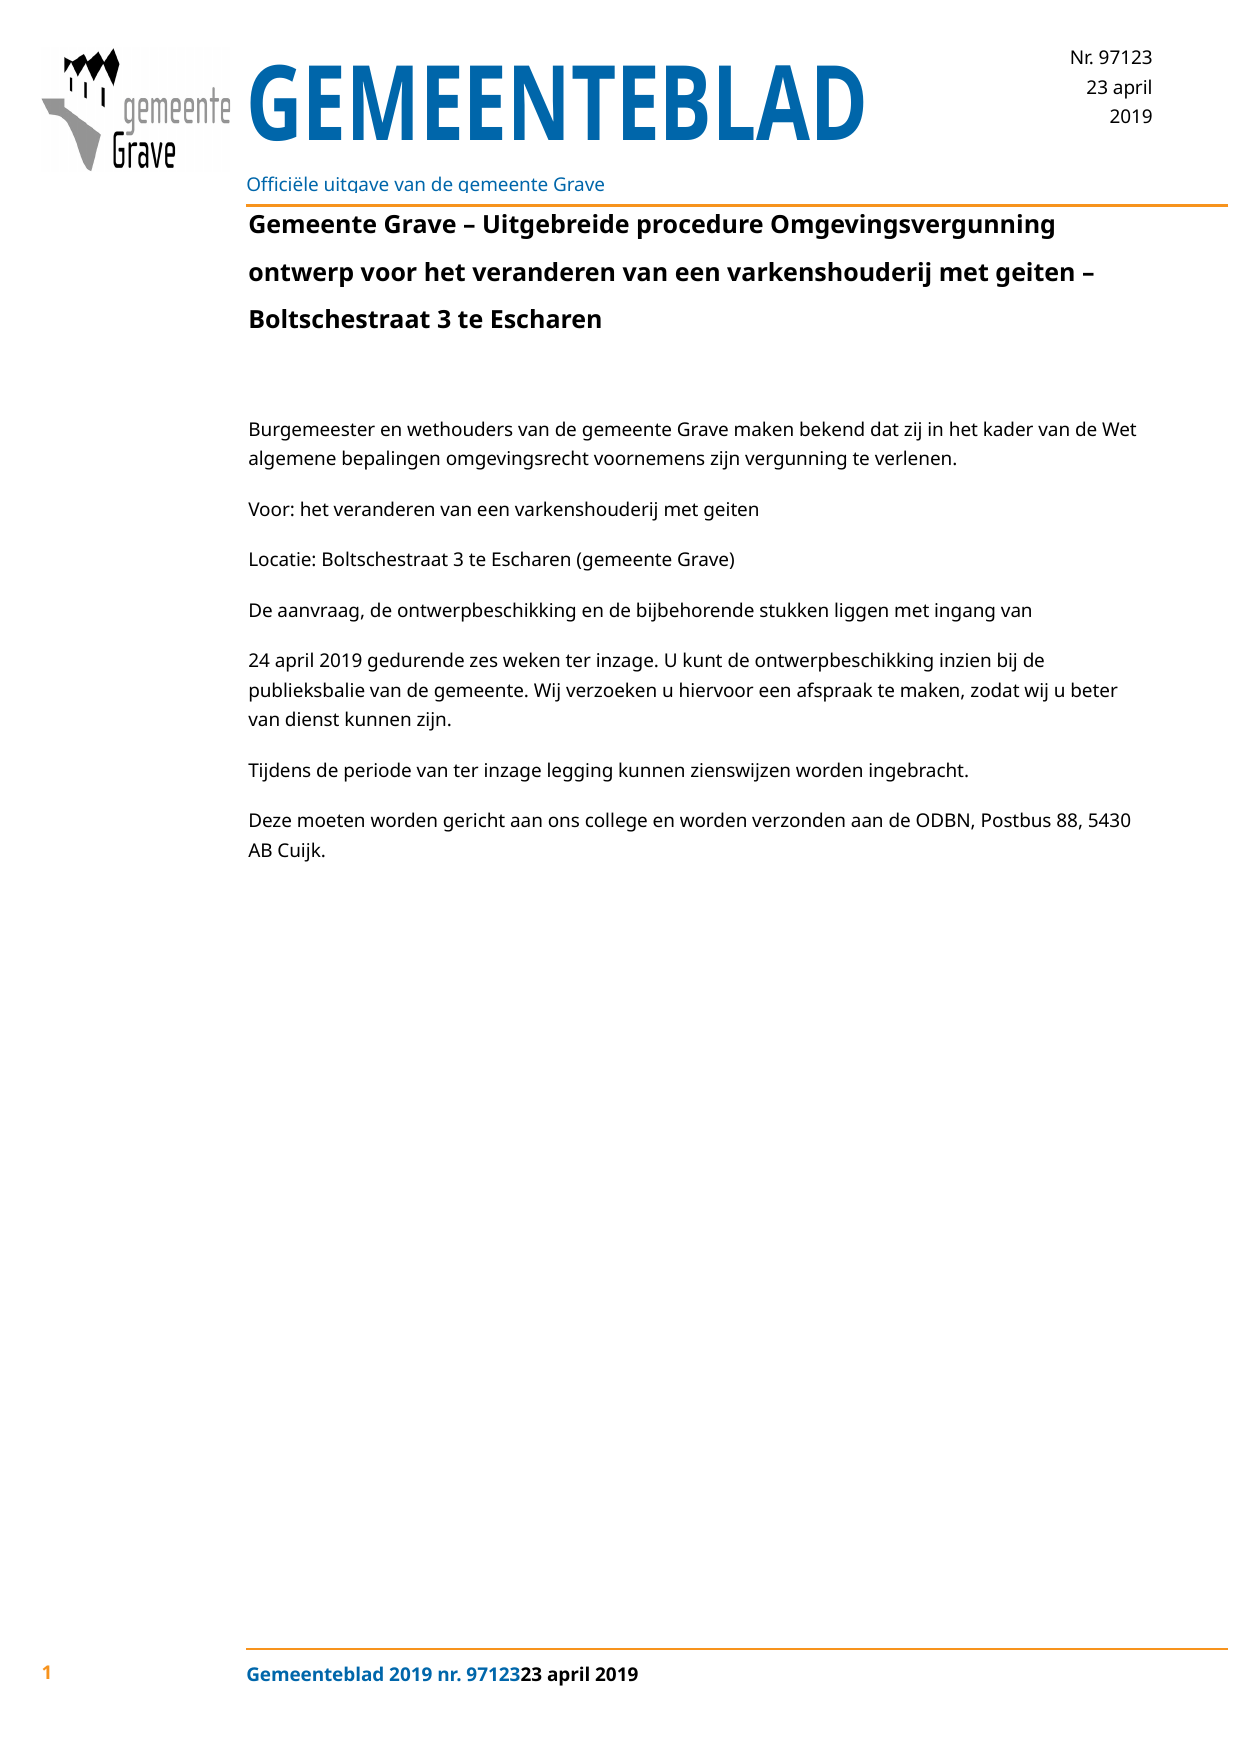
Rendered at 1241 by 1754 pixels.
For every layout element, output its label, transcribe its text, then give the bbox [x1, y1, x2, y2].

text Locatie: Boltschestraat 3 te Escharen (gemeente Grave) [248, 546, 1152, 572]
text Deze moeten worden gericht aan ons college en worden verzonden aan de ODBN, Postbus 88, 5430 AB Cuijk. [248, 807, 1152, 862]
text Tijdens de periode van ter inzage legging kunnen zienswijzen worden ingebracht. [248, 757, 1152, 782]
text Gemeente Grave – Uitgebreide procedure Omgevingsvergunning ontwerp voor het veranderen van een varkenshouderij met geiten – Boltschestraat 3 te Escharen [248, 207, 1152, 336]
text 24 april 2019 gedurende zes weken ter inzage. U kunt de ontwerpbeschikking inzien bij de publieksbalie van de gemeente. Wij verzoeken u hiervoor een afspraak te maken, zodat wij u beter van dienst kunnen zijn. [248, 647, 1152, 732]
text Voor: het veranderen van een varkenshouderij met geiten [248, 496, 1152, 522]
text Burgemeester en wethouders van de gemeente Grave maken bekend dat zij in het kader van de Wet algemene bepalingen omgevingsrecht voornemens zijn vergunning te verlenen. [248, 416, 1152, 471]
picture [41, 47, 231, 172]
text De aanvraag, de ontwerpbeschikking en de bijbehorende stukken liggen met ingang van [248, 597, 1152, 622]
